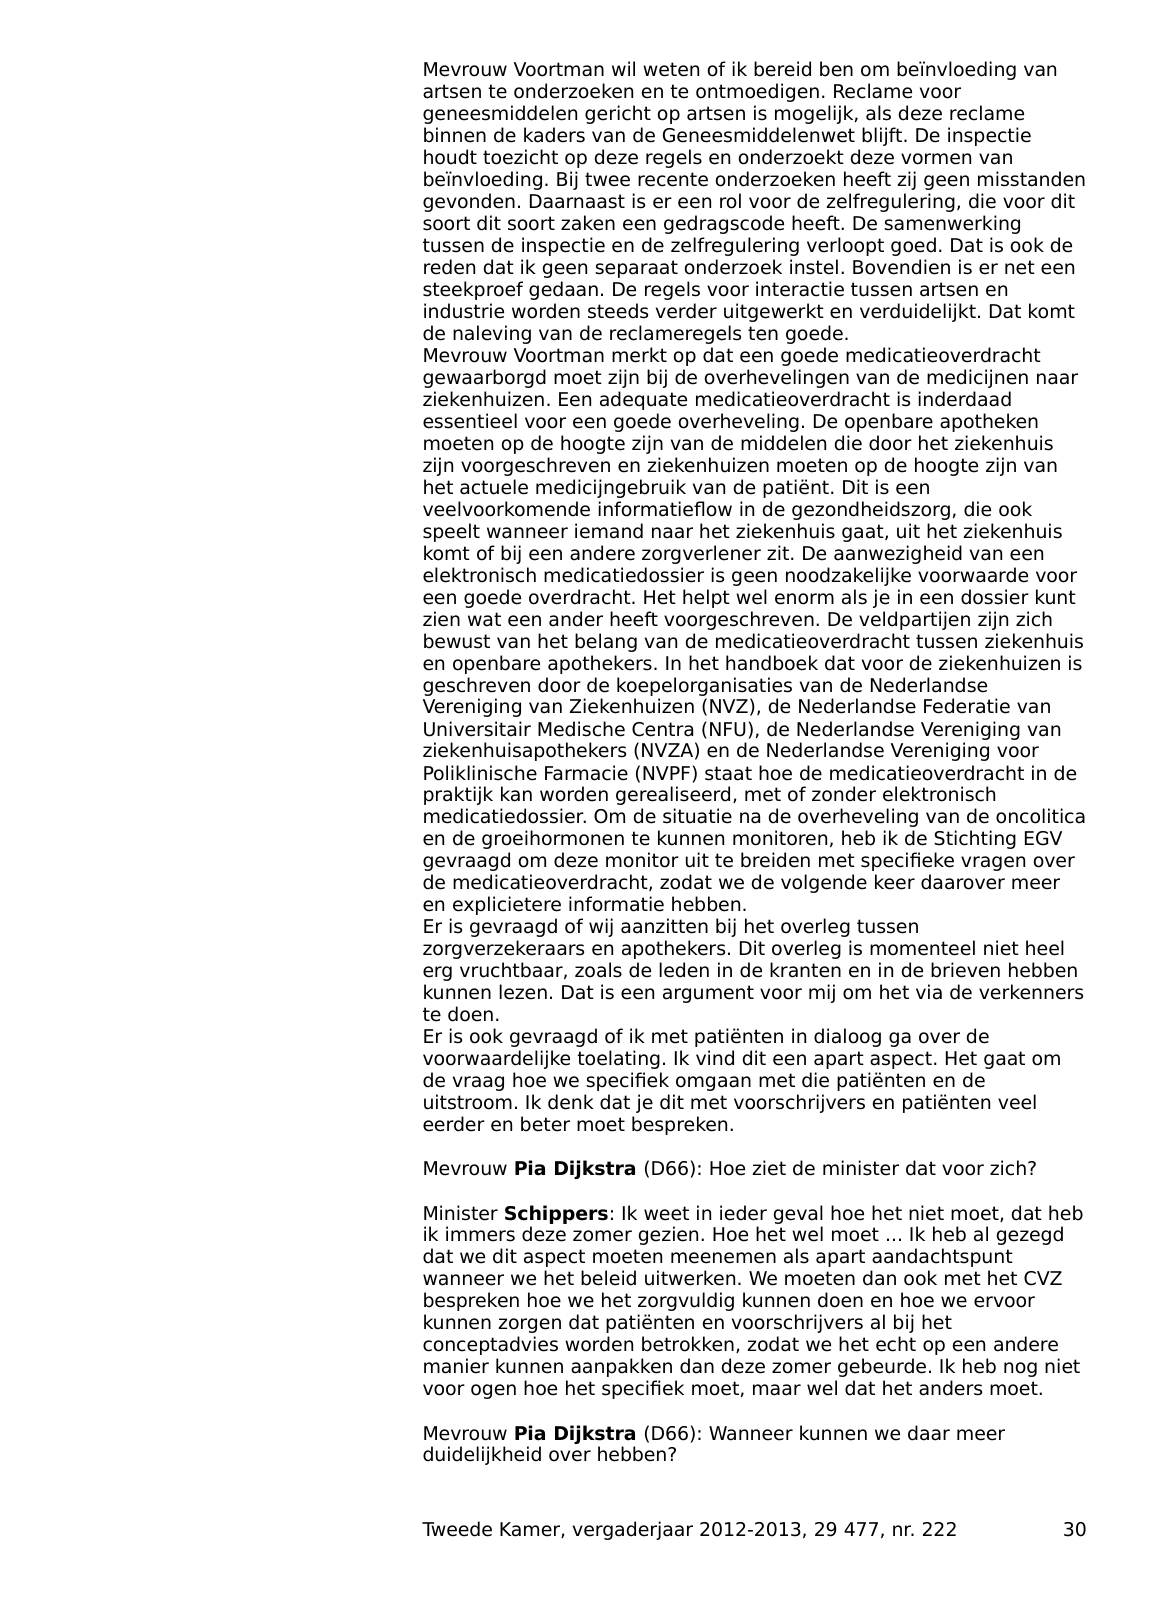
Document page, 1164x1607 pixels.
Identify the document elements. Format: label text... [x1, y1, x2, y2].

text Er is gevraagd of wij aanzitten bij het overleg tussen zorgverzekeraars en apothekers. Dit overleg is momenteel niet heel erg vruchtbaar, zoals de leden in de kranten en in de brieven hebben kunnen lezen. Dat is een argument voor mij om het via de verkenners te doen. [422, 916, 1087, 1026]
text Mevrouw Voortman wil weten of ik bereid ben om beïnvloeding van artsen te onderzoeken en te ontmoedigen. Reclame voor geneesmiddelen gericht op artsen is mogelijk, als deze reclame binnen de kaders van de Geneesmiddelenwet blijft. De inspectie houdt toezicht op deze regels en onderzoekt deze vormen van beïnvloeding. Bij twee recente onderzoeken heeft zij geen misstanden gevonden. Daarnaast is er een rol voor de zelfregulering, die voor dit soort dit soort zaken een gedragscode heeft. De samenwerking tussen de inspectie en de zelfregulering verloopt goed. Dat is ook de reden dat ik geen separaat onderzoek instel. Bovendien is er net een steekproef gedaan. De regels voor interactie tussen artsen en industrie worden steeds verder uitgewerkt en verduidelijkt. Dat komt de naleving van de reclameregels ten goede. [422, 59, 1087, 345]
text Mevrouw Pia Dijkstra (D66): Wanneer kunnen we daar meer duidelijkheid over hebben? [422, 1422, 1087, 1466]
text Minister Schippers: Ik weet in ieder geval hoe het niet moet, dat heb ik immers deze zomer gezien. Hoe het wel moet ... Ik heb al gezegd dat we dit aspect moeten meenemen als apart aandachtspunt wanneer we het beleid uitwerken. We moeten dan ook met het CVZ bespreken hoe we het zorgvuldig kunnen doen en hoe we ervoor kunnen zorgen dat patiënten en voorschrijvers al bij het conceptadvies worden betrokken, zodat we het echt op een andere manier kunnen aanpakken dan deze zomer gebeurde. Ik heb nog niet voor ogen hoe het specifiek moet, maar wel dat het anders moet. [422, 1202, 1087, 1400]
text Mevrouw Pia Dijkstra (D66): Hoe ziet de minister dat voor zich? [422, 1158, 1087, 1180]
text Mevrouw Voortman merkt op dat een goede medicatieoverdracht gewaarborgd moet zijn bij de overhevelingen van de medicijnen naar ziekenhuizen. Een adequate medicatieoverdracht is inderdaad essentieel voor een goede overheveling. De openbare apotheken moeten op de hoogte zijn van de middelen die door het ziekenhuis zijn voorgeschreven en ziekenhuizen moeten op de hoogte zijn van het actuele medicijngebruik van de patiënt. Dit is een veelvoorkomende informatieflow in de gezondheidszorg, die ook speelt wanneer iemand naar het ziekenhuis gaat, uit het ziekenhuis komt of bij een andere zorgverlener zit. De aanwezigheid van een elektronisch medicatiedossier is geen noodzakelijke voorwaarde voor een goede overdracht. Het helpt wel enorm als je in een dossier kunt zien wat een ander heeft voorgeschreven. De veldpartijen zijn zich bewust van het belang van de medicatieoverdracht tussen ziekenhuis en openbare apothekers. In het handboek dat voor de ziekenhuizen is geschreven door de koepelorganisaties van de Nederlandse Vereniging van Ziekenhuizen (NVZ), de Nederlandse Federatie van Universitair Medische Centra (NFU), de Nederlandse Vereniging van ziekenhuisapothekers (NVZA) en de Nederlandse Vereniging voor Poliklinische Farmacie (NVPF) staat hoe de medicatieoverdracht in de praktijk kan worden gerealiseerd, met of zonder elektronisch medicatiedossier. Om de situatie na de overheveling van de oncolitica en de groeihormonen te kunnen monitoren, heb ik de Stichting EGV gevraagd om deze monitor uit te breiden met specifieke vragen over de medicatieoverdracht, zodat we de volgende keer daarover meer en explicietere informatie hebben. [422, 345, 1087, 916]
text Er is ook gevraagd of ik met patiënten in dialoog ga over de voorwaardelijke toelating. Ik vind dit een apart aspect. Het gaat om de vraag hoe we specifiek omgaan met die patiënten en de uitstroom. Ik denk dat je dit met voorschrijvers en patiënten veel eerder en beter moet bespreken. [422, 1026, 1087, 1136]
